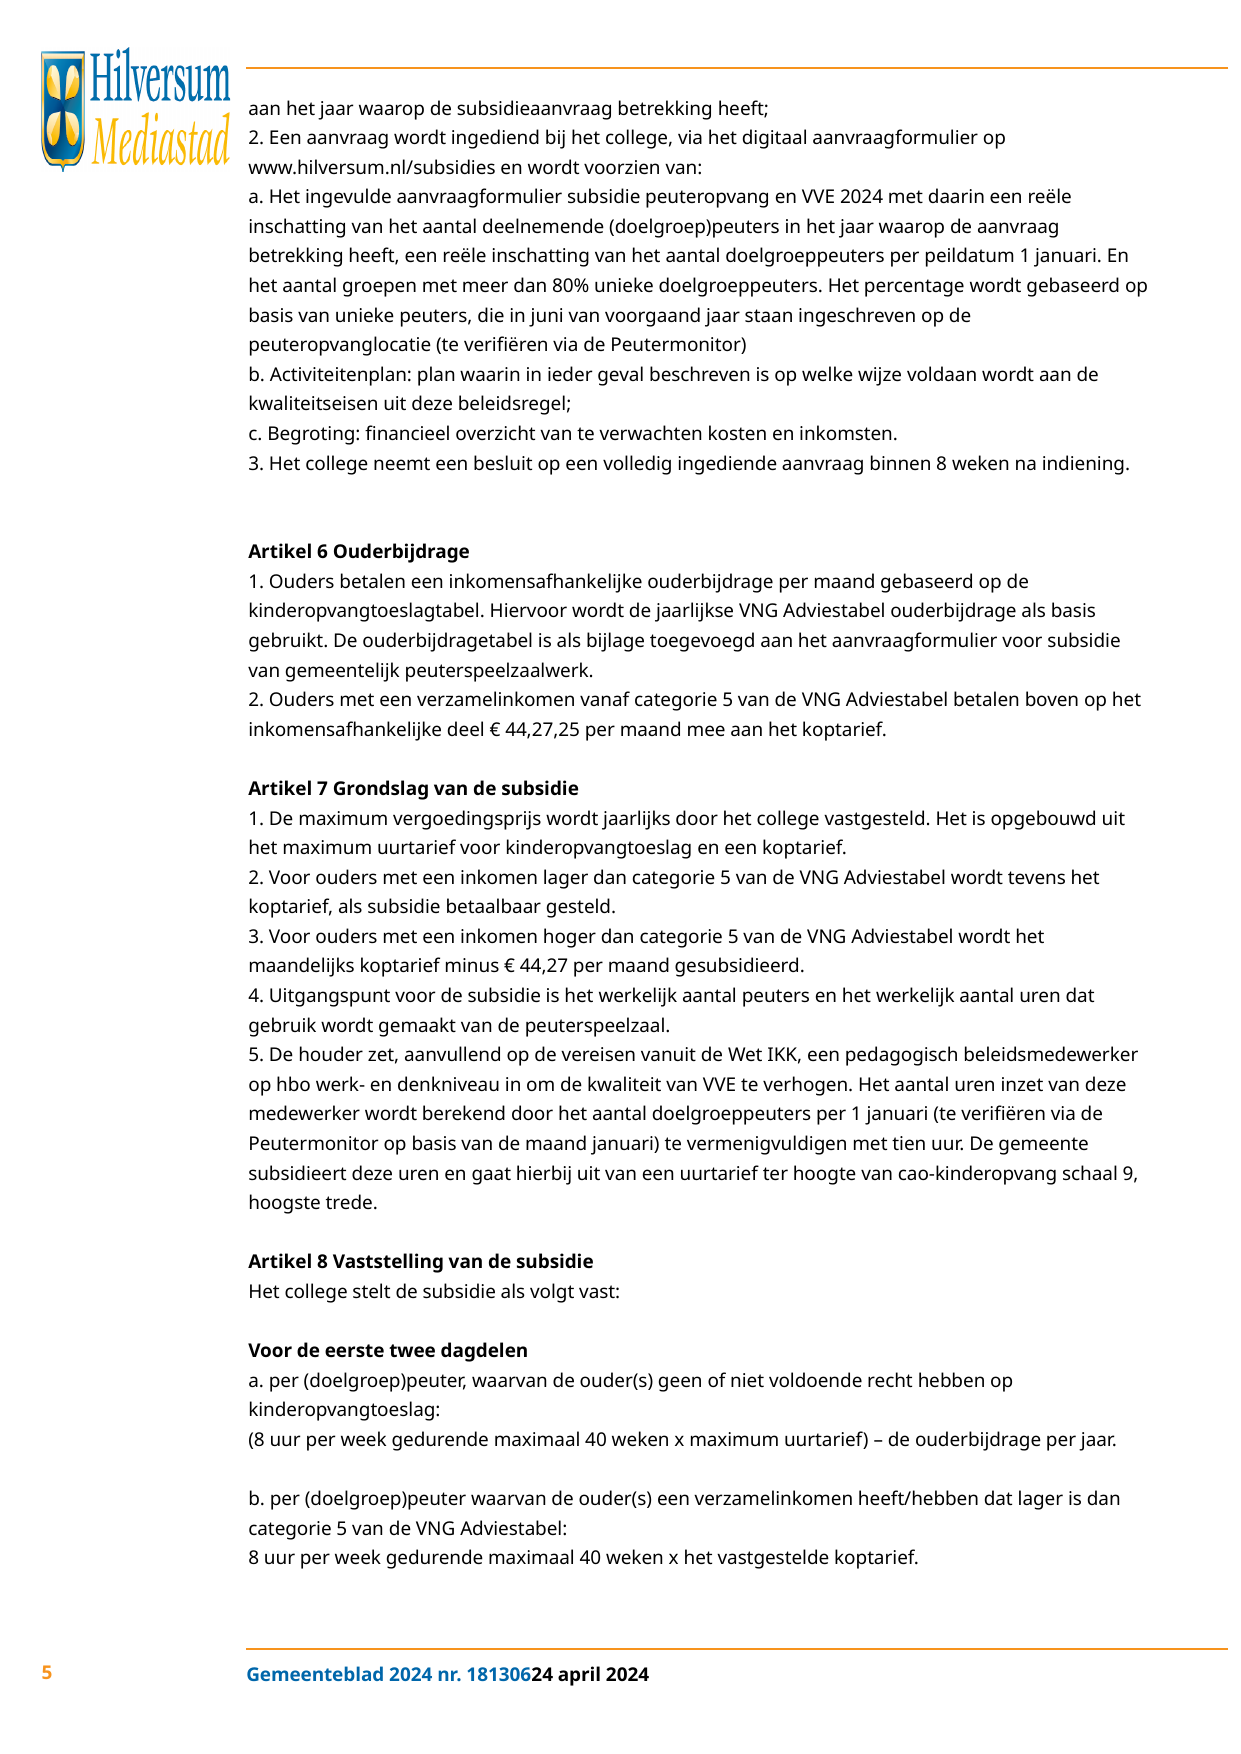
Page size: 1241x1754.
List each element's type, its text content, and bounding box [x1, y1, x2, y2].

text 2. Voor ouders met een inkomen lager dan categorie 5 van de VNG Adviestabel wordt tevens het koptarief, als subsidie betaalbaar gesteld. [248, 864, 1152, 919]
text b. Activiteitenplan: plan waarin in ieder geval beschreven is op welke wijze voldaan wordt aan de kwaliteitseisen uit deze beleidsregel; [248, 361, 1152, 416]
text c. Begroting: financieel overzicht van te verwachten kosten en inkomsten. [248, 420, 1152, 446]
text b. per (doelgroep)peuter waarvan de ouder(s) een verzamelinkomen heeft/hebben dat lager is dan categorie 5 van de VNG Adviestabel: [248, 1485, 1152, 1541]
text 2. Ouders met een verzamelinkomen vanaf categorie 5 van de VNG Adviestabel betalen boven op het inkomensafhankelijke deel € 44,27,25 per maand mee aan het koptarief. [248, 686, 1152, 742]
text a. Het ingevulde aanvraagformulier subsidie peuteropvang en VVE 2024 met daarin een reële inschatting van het aantal deelnemende (doelgroep)peuters in het jaar waarop de aanvraag betrekking heeft, een reële inschatting van het aantal doelgroeppeuters per peildatum 1 januari. En het aantal groepen met meer dan 80% unieke doelgroeppeuters. Het percentage wordt gebaseerd op basis van unieke peuters, die in juni van voorgaand jaar staan ingeschreven op de peuteropvanglocatie (te verifiëren via de Peutermonitor) [248, 183, 1152, 357]
text Artikel 7 Grondslag van de subsidie [248, 775, 1152, 801]
text Artikel 8 Vaststelling van de subsidie [248, 1248, 1152, 1274]
text Artikel 6 Ouderbijdrage [248, 538, 1152, 564]
text 2. Een aanvraag wordt ingediend bij het college, via het digitaal aanvraagformulier op www.hilversum.nl/subsidies en wordt voorzien van: [248, 124, 1152, 180]
text aan het jaar waarop de subsidieaanvraag betrekking heeft; [248, 95, 1152, 121]
text Het college stelt de subsidie als volgt vast: [248, 1278, 1152, 1304]
text 3. Het college neemt een besluit op een volledig ingediende aanvraag binnen 8 weken na indiening. [248, 450, 1152, 476]
text (8 uur per week gedurende maximaal 40 weken x maximum uurtarief) – de ouderbijdrage per jaar. [248, 1426, 1152, 1452]
text 1. Ouders betalen een inkomensafhankelijke ouderbijdrage per maand gebaseerd op de kinderopvangtoeslagtabel. Hiervoor wordt de jaarlijkse VNG Adviestabel ouderbijdrage als basis gebruikt. De ouderbijdragetabel is als bijlage toegevoegd aan het aanvraagformulier voor subsidie van gemeentelijk peuterspeelzaalwerk. [248, 568, 1152, 683]
text 8 uur per week gedurende maximaal 40 weken x het vastgestelde koptarief. [248, 1544, 1152, 1570]
text 5. De houder zet, aanvullend op de vereisen vanuit de Wet IKK, een pedagogisch beleidsmedewerker op hbo werk- en denkniveau in om de kwaliteit van VVE te verhogen. Het aantal uren inzet van deze medewerker wordt berekend door het aantal doelgroeppeuters per 1 januari (te verifiëren via de Peutermonitor op basis van de maand januari) te vermenigvuldigen met tien uur. De gemeente subsidieert deze uren en gaat hierbij uit van een uurtarief ter hoogte van cao-kinderopvang schaal 9, hoogste trede. [248, 1041, 1152, 1215]
text 1. De maximum vergoedingsprijs wordt jaarlijks door het college vastgesteld. Het is opgebouwd uit het maximum uurtarief voor kinderopvangtoeslag en een koptarief. [248, 805, 1152, 860]
picture [41, 47, 231, 172]
text Voor de eerste twee dagdelen [248, 1337, 1152, 1363]
text 4. Uitgangspunt voor de subsidie is het werkelijk aantal peuters en het werkelijk aantal uren dat gebruik wordt gemaakt van de peuterspeelzaal. [248, 982, 1152, 1038]
text a. per (doelgroep)peuter, waarvan de ouder(s) geen of niet voldoende recht hebben op kinderopvangtoeslag: [248, 1367, 1152, 1422]
text 3. Voor ouders met een inkomen hoger dan categorie 5 van de VNG Adviestabel wordt het maandelijks koptarief minus € 44,27 per maand gesubsidieerd. [248, 923, 1152, 978]
